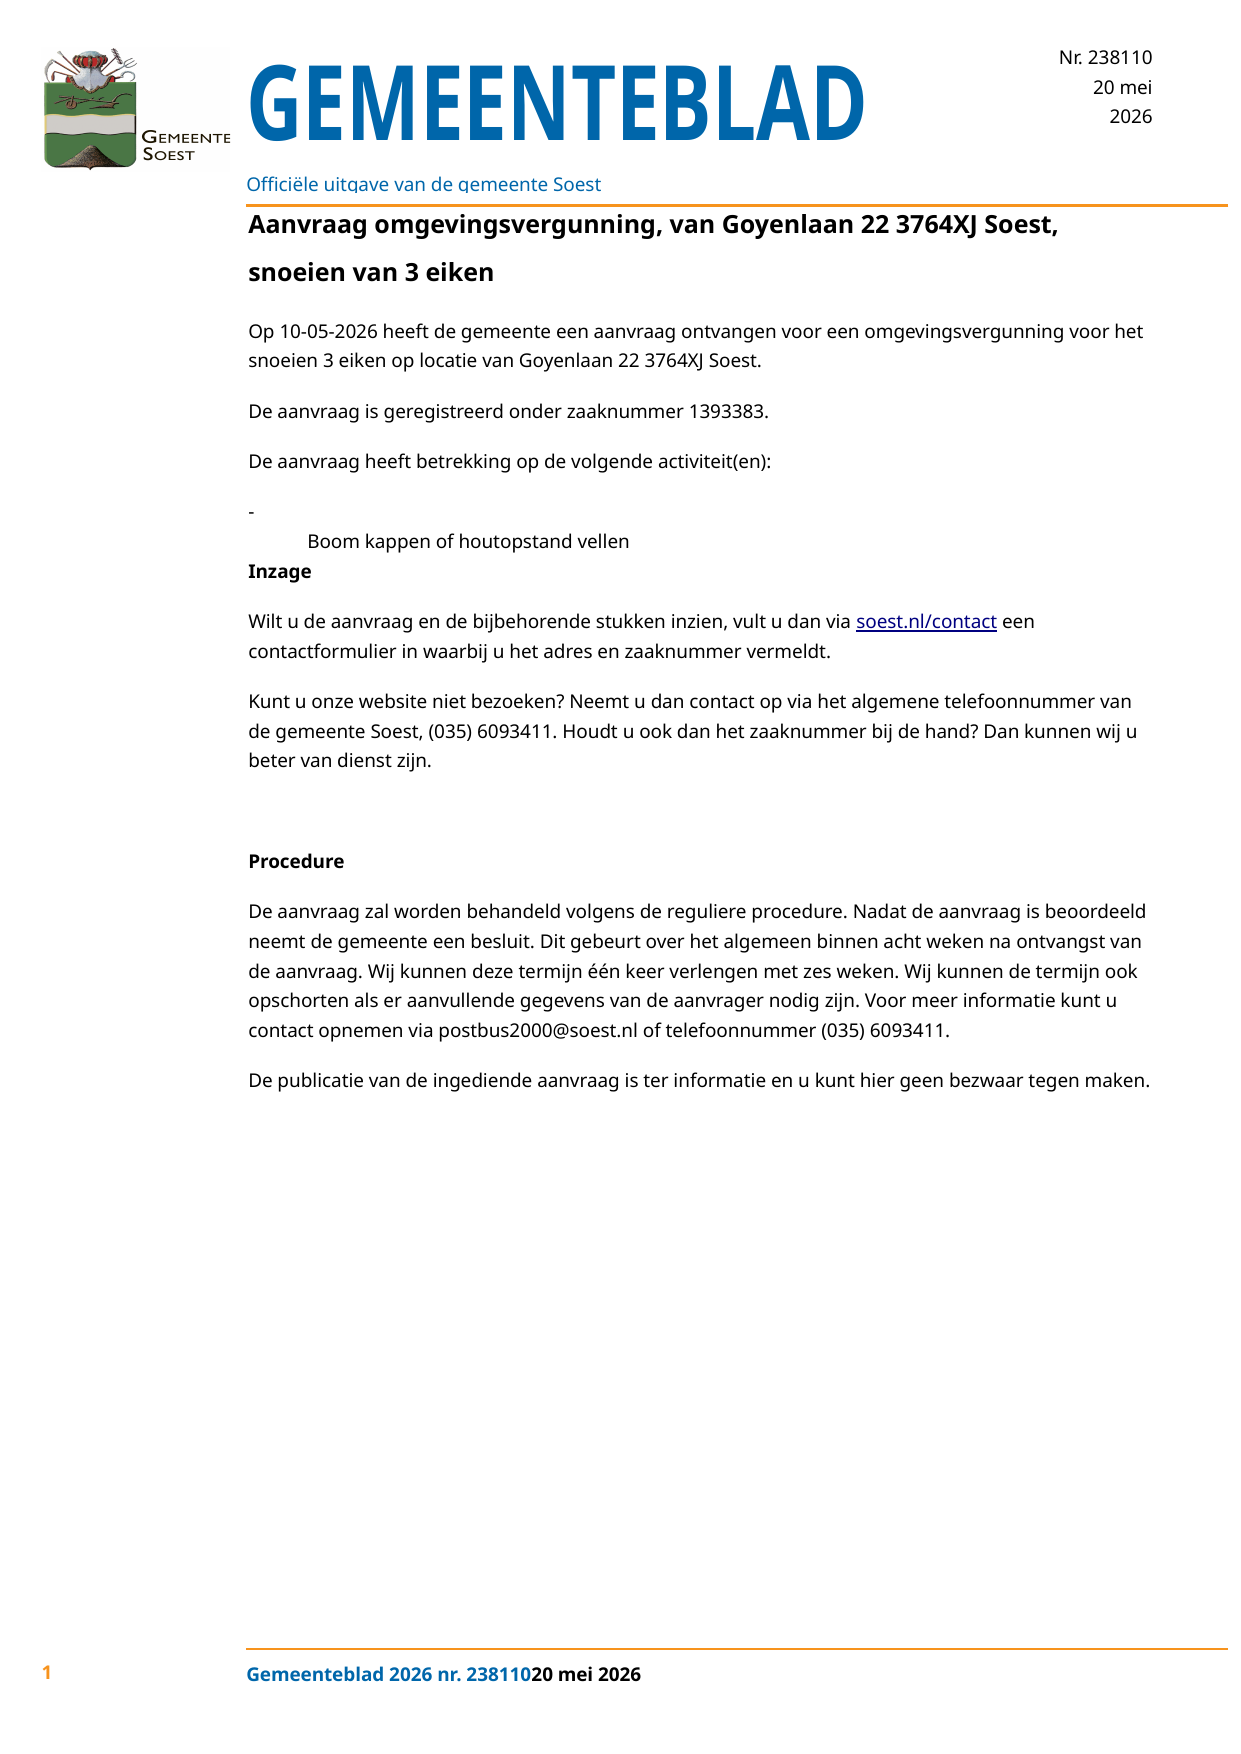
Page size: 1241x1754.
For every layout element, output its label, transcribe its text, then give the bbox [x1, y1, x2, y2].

picture [41, 47, 231, 172]
list Boom kappen of houtopstand vellen [248, 528, 1152, 554]
text De aanvraag zal worden behandeld volgens de reguliere procedure. Nadat de aanvraag is beoordeeld neemt de gemeente een besluit. Dit gebeurt over het algemeen binnen acht weken na ontvangst van de aanvraag. Wij kunnen deze termijn één keer verlengen met zes weken. Wij kunnen de termijn ook opschorten als er aanvullende gegevens van de aanvrager nodig zijn. Voor meer informatie kunt u contact opnemen via postbus2000@soest.nl of telefoonnummer (035) 6093411. [248, 899, 1152, 1043]
text Procedure [248, 848, 1152, 874]
text Op 10-05-2026 heeft de gemeente een aanvraag ontvangen voor een omgevingsvergunning voor het snoeien 3 eiken op locatie van Goyenlaan 22 3764XJ Soest. [248, 318, 1152, 373]
text De publicatie van de ingediende aanvraag is ter informatie en u kunt hier geen bezwaar tegen maken. [248, 1067, 1152, 1093]
text De aanvraag heeft betrekking op de volgende activiteit(en): [248, 448, 1152, 474]
text De aanvraag is geregistreerd onder zaaknummer 1393383. [248, 398, 1152, 424]
text Kunt u onze website niet bezoeken? Neemt u dan contact op via het algemene telefoonnummer van de gemeente Soest, (035) 6093411. Houdt u ook dan het zaaknummer bij de hand? Dan kunnen wij u beter van dienst zijn. [248, 688, 1152, 773]
text Wilt u de aanvraag en de bijbehorende stukken inzien, vult u dan via soest.nl/contact een contactformulier in waarbij u het adres en zaaknummer vermeldt. [248, 608, 1152, 664]
text Aanvraag omgevingsvergunning, van Goyenlaan 22 3764XJ Soest, snoeien van 3 eiken [248, 207, 1152, 288]
text Inzage [248, 558, 1152, 584]
